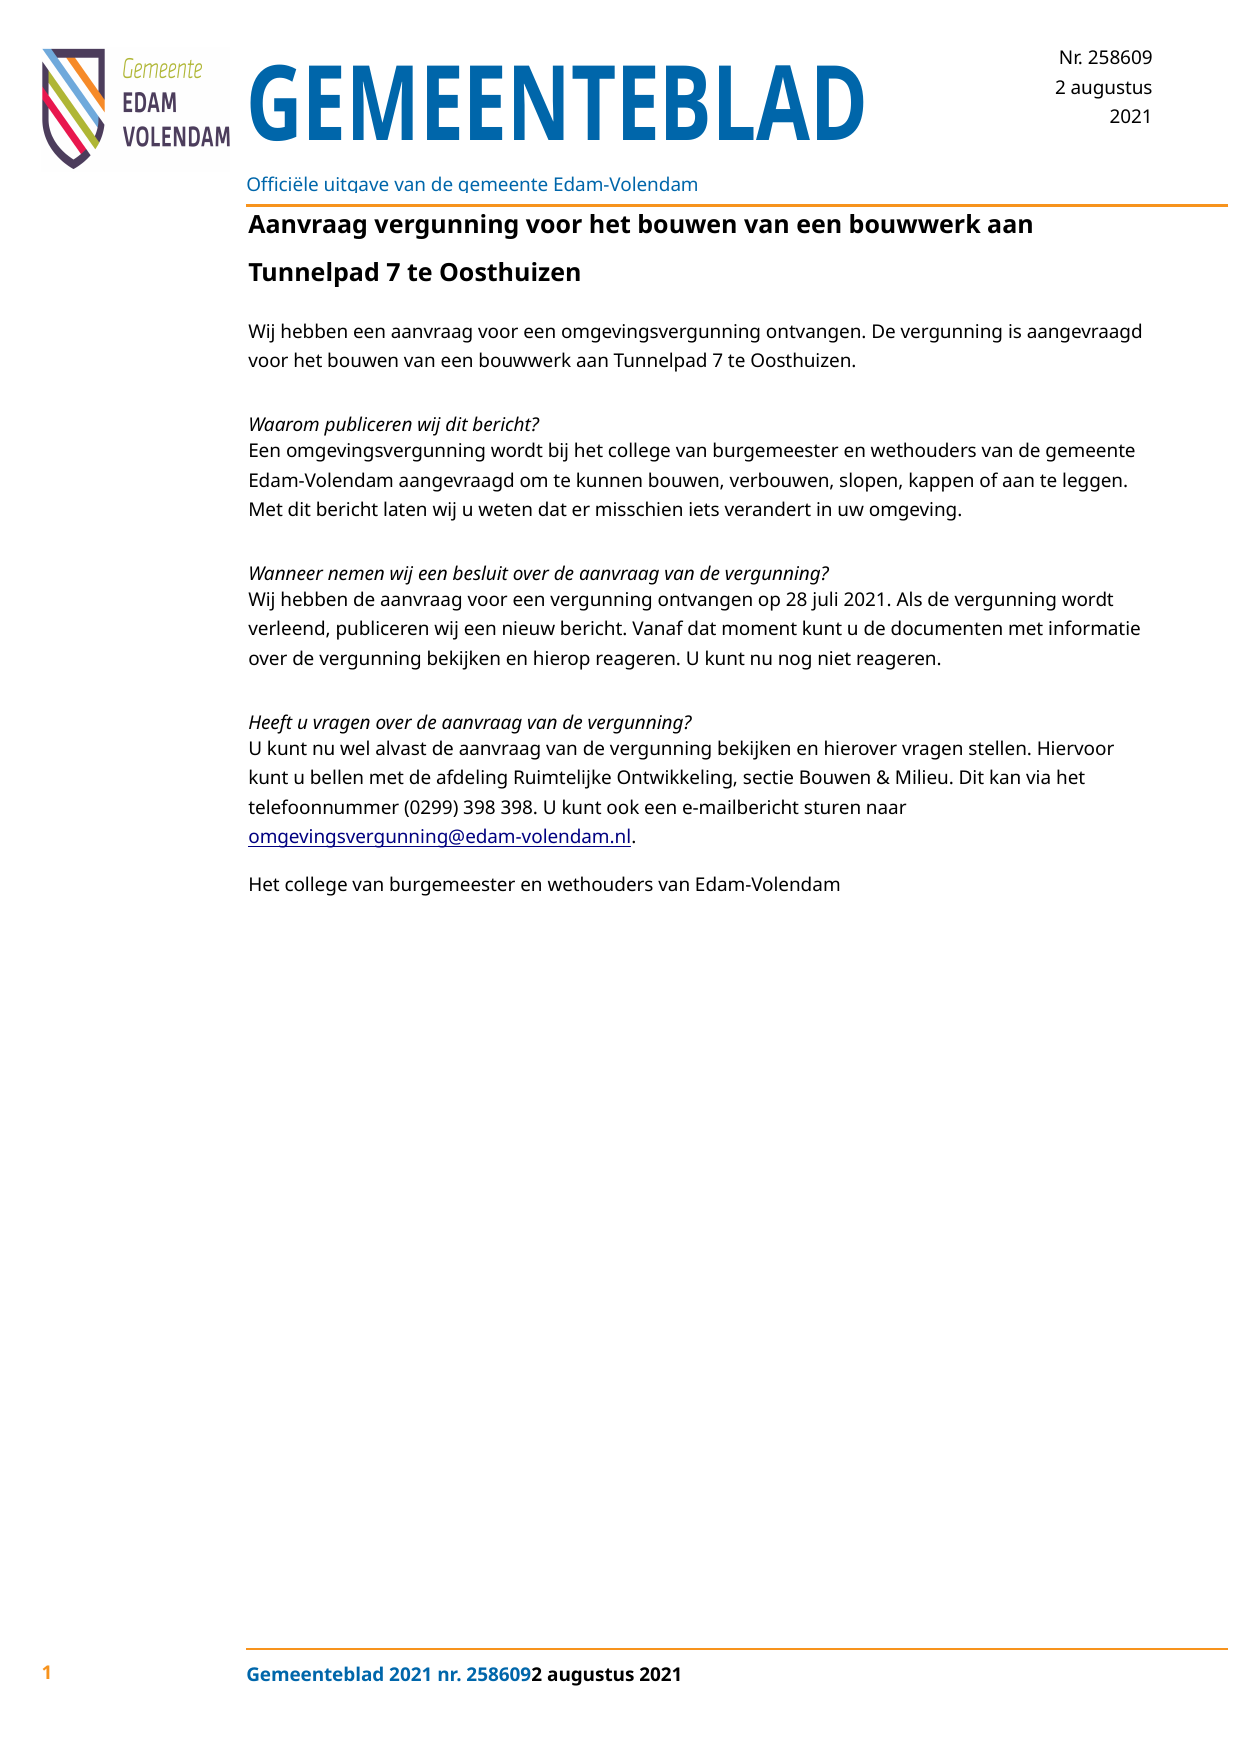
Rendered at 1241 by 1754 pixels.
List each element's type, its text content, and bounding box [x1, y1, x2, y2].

text Wanneer nemen wij een besluit over de aanvraag van de vergunning? [248, 560, 1152, 586]
text Aanvraag vergunning voor het bouwen van een bouwwerk aan Tunnelpad 7 te Oosthuizen [248, 207, 1152, 288]
picture [41, 47, 231, 172]
text U kunt nu wel alvast de aanvraag van de vergunning bekijken en hierover vragen stellen. Hiervoor kunt u bellen met de afdeling Ruimtelijke Ontwikkeling, sectie Bouwen & Milieu. Dit kan via het telefoonnummer (0299) 398 398. U kunt ook een e-mailbericht sturen naar omgevingsvergunning@edam-volendam.nl. [248, 735, 1152, 849]
text Een omgevingsvergunning wordt bij het college van burgemeester en wethouders van de gemeente Edam-Volendam aangevraagd om te kunnen bouwen, verbouwen, slopen, kappen of aan te leggen. Met dit bericht laten wij u weten dat er misschien iets verandert in uw omgeving. [248, 437, 1152, 522]
text Het college van burgemeester en wethouders van Edam-Volendam [248, 871, 1152, 897]
text Wij hebben een aanvraag voor een omgevingsvergunning ontvangen. De vergunning is aangevraagd voor het bouwen van een bouwwerk aan Tunnelpad 7 te Oosthuizen. [248, 318, 1152, 373]
text Wij hebben de aanvraag voor een vergunning ontvangen op 28 juli 2021. Als de vergunning wordt verleend, publiceren wij een nieuw bericht. Vanaf dat moment kunt u de documenten met informatie over de vergunning bekijken en hierop reageren. U kunt nu nog niet reageren. [248, 586, 1152, 671]
text Waarom publiceren wij dit bericht? [248, 411, 1152, 437]
text Heeft u vragen over de aanvraag van de vergunning? [248, 709, 1152, 735]
